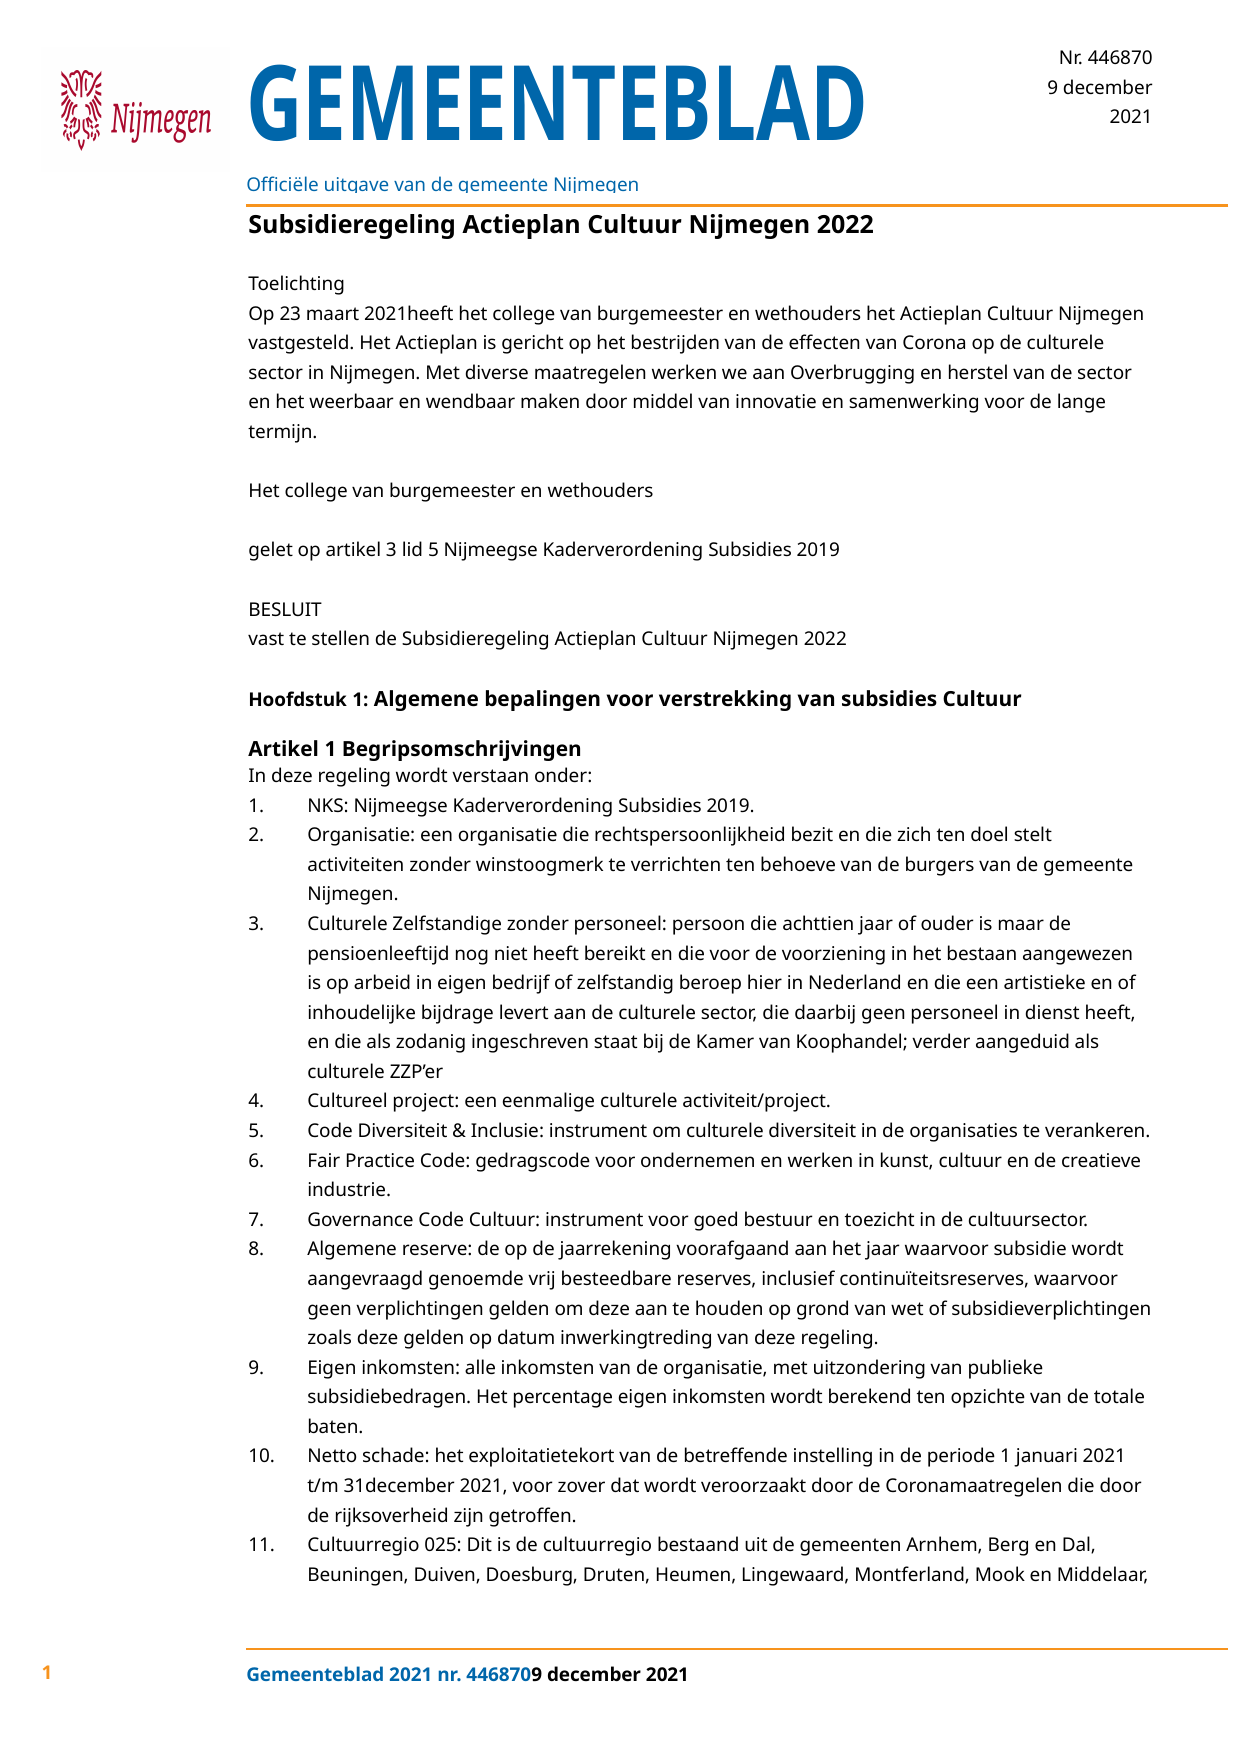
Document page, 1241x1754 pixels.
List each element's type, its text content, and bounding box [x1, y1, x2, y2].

text vast te stellen de Subsidieregeling Actieplan Cultuur Nijmegen 2022 [248, 625, 1152, 651]
list Organisatie: een organisatie die rechtspersoonlijkheid bezit en die zich ten doel stelt activiteiten zonder winstoogmerk te verrichten ten behoeve van de burgers van de gemeente Nijmegen. [248, 821, 1152, 906]
text BESLUIT [248, 596, 1152, 621]
list Code Diversiteit & Inclusie: instrument om culturele diversiteit in de organisaties te verankeren. [248, 1117, 1152, 1143]
text Op 23 maart 2021heeft het college van burgemeester en wethouders het Actieplan Cultuur Nijmegen vastgesteld. Het Actieplan is gericht op het bestrijden van de effecten van Corona op de culturele sector in Nijmegen. Met diverse maatregelen werken we aan Overbrugging en herstel van de sector en het weerbaar en wendbaar maken door middel van innovatie en samenwerking voor de lange termijn. [248, 300, 1152, 444]
list Eigen inkomsten: alle inkomsten van de organisatie, met uitzondering van publieke subsidiebedragen. Het percentage eigen inkomsten wordt berekend ten opzichte van de totale baten. [248, 1354, 1152, 1439]
list Algemene reserve: de op de jaarrekening voorafgaand aan het jaar waarvoor subsidie wordt aangevraagd genoemde vrij besteedbare reserves, inclusief continuïteitsreserves, waarvoor geen verplichtingen gelden om deze aan te houden op grond van wet of subsidieverplichtingen zoals deze gelden op datum inwerkingtreding van deze regeling. [248, 1236, 1152, 1350]
text Hoofdstuk 1: Algemene bepalingen voor verstrekking van subsidies Cultuur [248, 684, 1152, 713]
list Cultureel project: een eenmalige culturele activiteit/project. [248, 1088, 1152, 1113]
list Culturele Zelfstandige zonder personeel: persoon die achttien jaar of ouder is maar de pensioenleeftijd nog niet heeft bereikt en die voor de voorziening in het bestaan aangewezen is op arbeid in eigen bedrijf of zelfstandig beroep hier in Nederland en die een artistieke en of inhoudelijke bijdrage levert aan de culturele sector, die daarbij geen personeel in dienst heeft, en die als zodanig ingeschreven staat bij de Kamer van Koophandel; verder aangeduid als culturele ZZP’er [248, 910, 1152, 1084]
text Het college van burgemeester en wethouders [248, 477, 1152, 503]
text Subsidieregeling Actieplan Cultuur Nijmegen 2022 [248, 207, 1152, 241]
list Fair Practice Code: gedragscode voor ondernemen en werken in kunst, cultuur en de creatieve industrie. [248, 1147, 1152, 1202]
list NKS: Nijmeegse Kaderverordening Subsidies 2019. [248, 792, 1152, 817]
text Toelichting [248, 270, 1152, 296]
text Artikel 1 Begripsomschrijvingen [248, 734, 1152, 762]
list Netto schade: het exploitatietekort van de betreffende instelling in de periode 1 januari 2021 t/m 31december 2021, voor zover dat wordt veroorzaakt door de Coronamaatregelen die door de rijksoverheid zijn getroffen. [248, 1443, 1152, 1527]
text In deze regeling wordt verstaan onder: [248, 762, 1152, 788]
picture [41, 47, 231, 172]
list Governance Code Cultuur: instrument voor goed bestuur en toezicht in de cultuursector. [248, 1206, 1152, 1232]
list Cultuurregio 025: Dit is de cultuurregio bestaand uit de gemeenten Arnhem, Berg en Dal, Beuningen, Duiven, Doesburg, Druten, Heumen, Lingewaard, Montferland, Mook en Middelaar, [248, 1531, 1152, 1587]
text gelet op artikel 3 lid 5 Nijmeegse Kaderverordening Subsidies 2019 [248, 537, 1152, 562]
